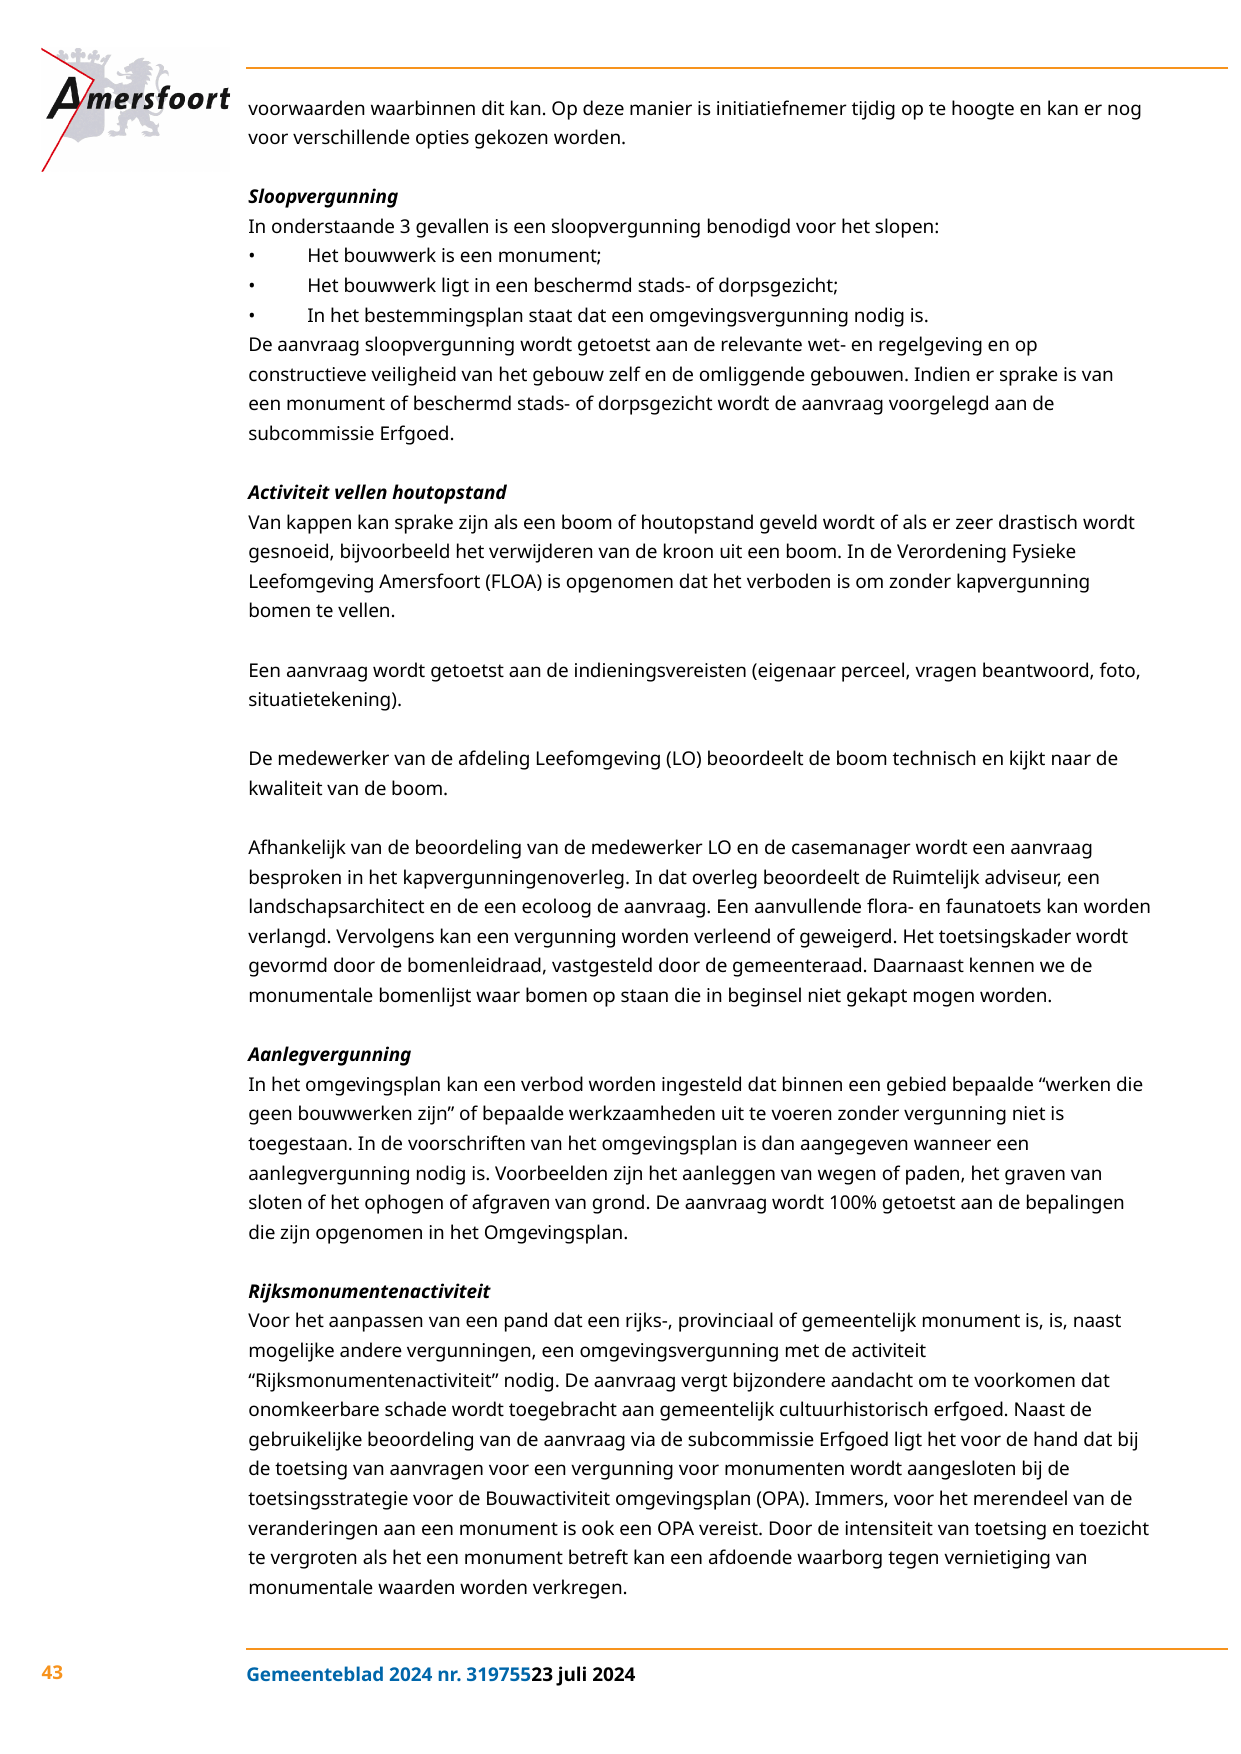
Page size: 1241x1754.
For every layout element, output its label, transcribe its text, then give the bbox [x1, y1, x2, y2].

text In het omgevingsplan kan een verbod worden ingesteld dat binnen een gebied bepaalde “werken die geen bouwwerken zijn” of bepaalde werkzaamheden uit te voeren zonder vergunning niet is toegestaan. In de voorschriften van het omgevingsplan is dan aangegeven wanneer een aanlegvergunning nodig is. Voorbeelden zijn het aanleggen van wegen of paden, het graven van sloten of het ophogen of afgraven van grond. De aanvraag wordt 100% getoetst aan de bepalingen die zijn opgenomen in het Omgevingsplan. [248, 1071, 1152, 1245]
text De medewerker van de afdeling Leefomgeving (LO) beoordeelt de boom technisch en kijkt naar de kwaliteit van de boom. [248, 746, 1152, 801]
text Aanlegvergunning [248, 1041, 1152, 1067]
text Afhankelijk van de beoordeling van de medewerker LO en de casemanager wordt een aanvraag besproken in het kapvergunningenoverleg. In dat overleg beoordeelt de Ruimtelijk adviseur, een landschapsarchitect en de een ecoloog de aanvraag. Een aanvullende flora- en faunatoets kan worden verlangd. Vervolgens kan een vergunning worden verleend of geweigerd. Het toetsingskader wordt gevormd door de bomenleidraad, vastgesteld door de gemeenteraad. Daarnaast kennen we de monumentale bomenlijst waar bomen op staan die in beginsel niet gekapt mogen worden. [248, 834, 1152, 1008]
list Het bouwwerk ligt in een beschermd stads- of dorpsgezicht; [248, 272, 1152, 298]
text Een aanvraag wordt getoetst aan de indieningsvereisten (eigenaar perceel, vragen beantwoord, foto, situatietekening). [248, 657, 1152, 712]
text Activiteit vellen houtopstand [248, 479, 1152, 505]
picture [41, 47, 231, 172]
text Sloopvergunning [248, 183, 1152, 209]
text Rijksmonumentenactiviteit [248, 1278, 1152, 1304]
text De aanvraag sloopvergunning wordt getoetst aan de relevante wet- en regelgeving en op constructieve veiligheid van het gebouw zelf en de omliggende gebouwen. Indien er sprake is van een monument of beschermd stads- of dorpsgezicht wordt de aanvraag voorgelegd aan de subcommissie Erfgoed. [248, 331, 1152, 446]
text Voor het aanpassen van een pand dat een rijks-, provinciaal of gemeentelijk monument is, is, naast mogelijke andere vergunningen, een omgevingsvergunning met de activiteit “Rijksmonumentenactiviteit” nodig. De aanvraag vergt bijzondere aandacht om te voorkomen dat onomkeerbare schade wordt toegebracht aan gemeentelijk cultuurhistorisch erfgoed. Naast de gebruikelijke beoordeling van de aanvraag via de subcommissie Erfgoed ligt het voor de hand dat bij de toetsing van aanvragen voor een vergunning voor monumenten wordt aangesloten bij de toetsingsstrategie voor de Bouwactiviteit omgevingsplan (OPA). Immers, voor het merendeel van de veranderingen aan een monument is ook een OPA vereist. Door de intensiteit van toetsing en toezicht te vergroten als het een monument betreft kan een afdoende waarborg tegen vernietiging van monumentale waarden worden verkregen. [248, 1308, 1152, 1600]
list In het bestemmingsplan staat dat een omgevingsvergunning nodig is. [248, 302, 1152, 328]
list Het bouwwerk is een monument; [248, 243, 1152, 268]
text Van kappen kan sprake zijn als een boom of houtopstand geveld wordt of als er zeer drastisch wordt gesnoeid, bijvoorbeeld het verwijderen van de kroon uit een boom. In de Verordening Fysieke Leefomgeving Amersfoort (FLOA) is opgenomen dat het verboden is om zonder kapvergunning bomen te vellen. [248, 509, 1152, 623]
text In onderstaande 3 gevallen is een sloopvergunning benodigd voor het slopen: [248, 213, 1152, 239]
text voorwaarden waarbinnen dit kan. Op deze manier is initiatiefnemer tijdig op te hoogte en kan er nog voor verschillende opties gekozen worden. [248, 95, 1152, 150]
